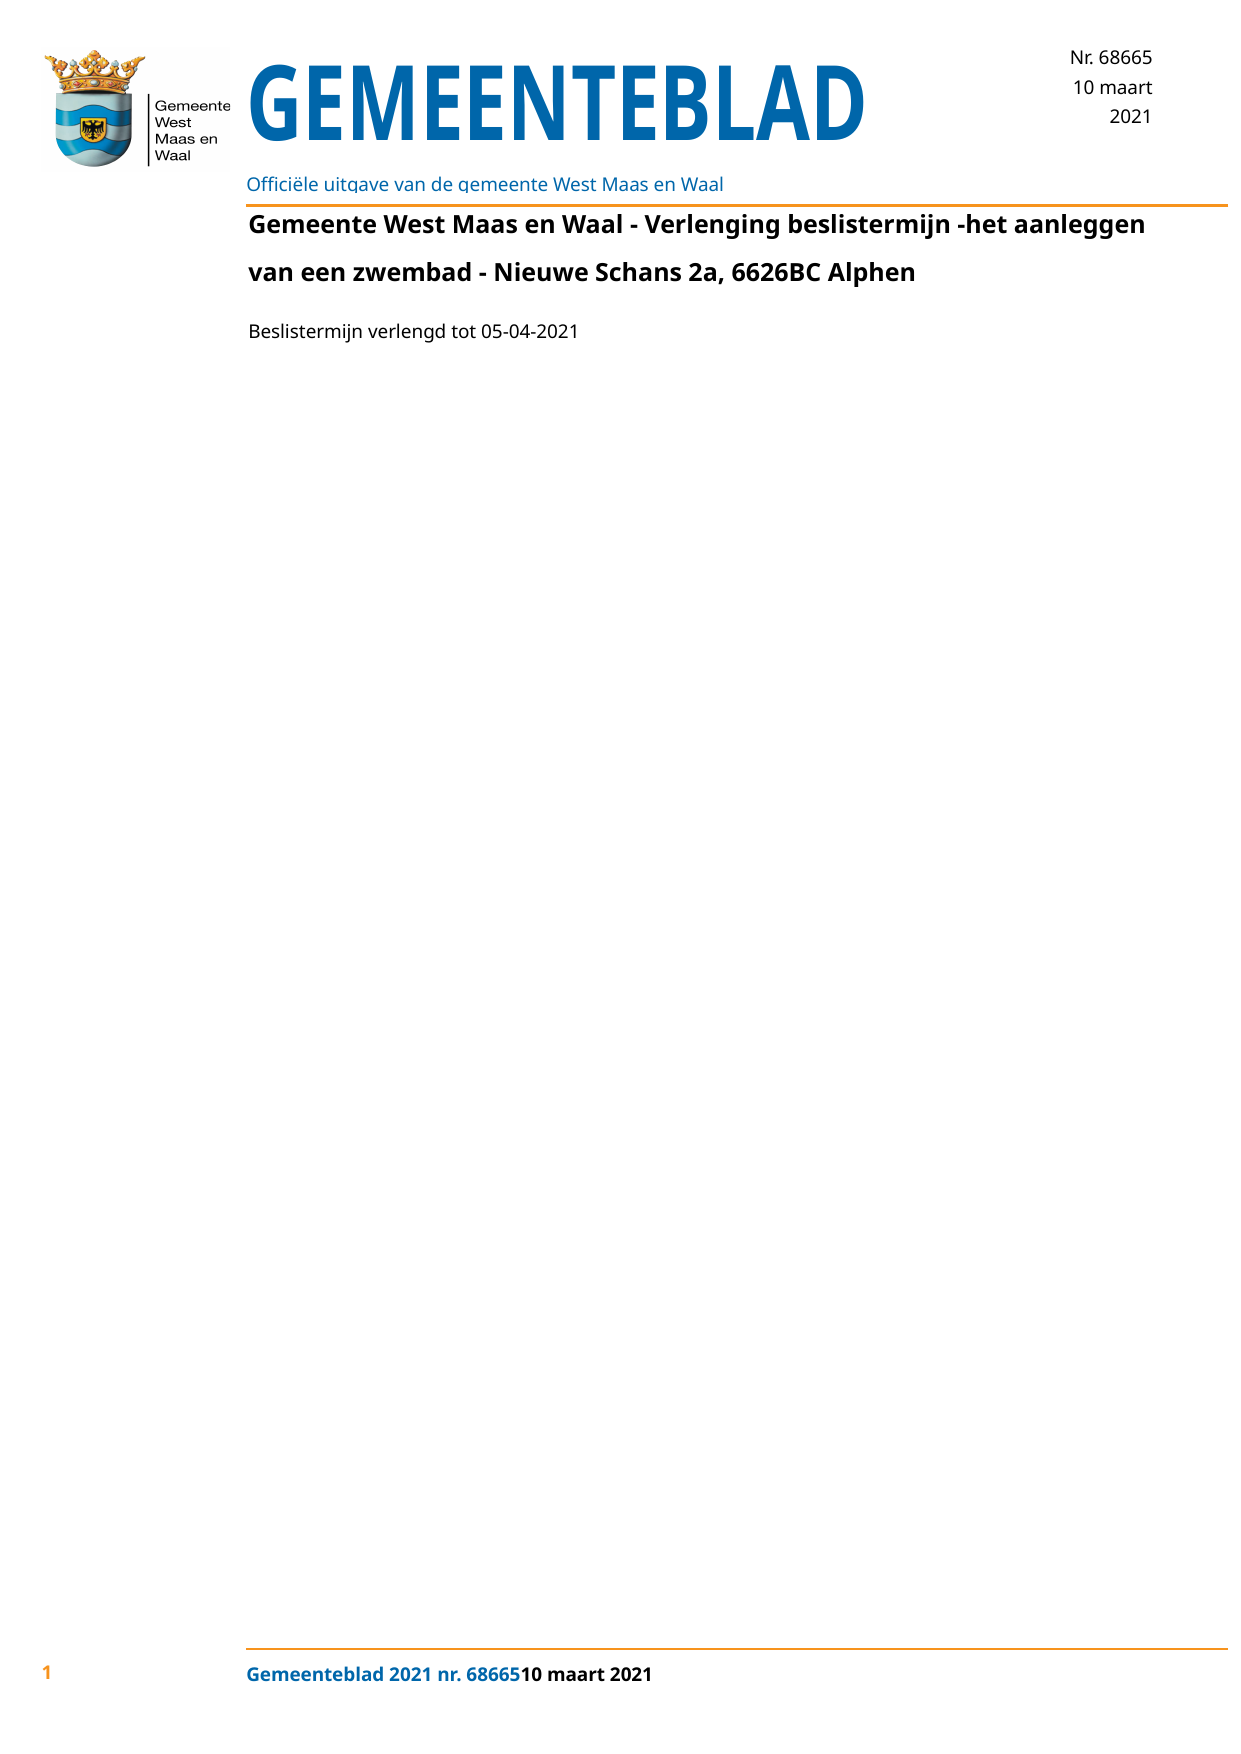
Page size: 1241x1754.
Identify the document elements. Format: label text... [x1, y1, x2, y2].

text Gemeente West Maas en Waal - Verlenging beslistermijn -het aanleggen van een zwembad - Nieuwe Schans 2a, 6626BC Alphen [248, 207, 1152, 288]
text Beslistermijn verlengd tot 05-04-2021 [248, 318, 1152, 344]
picture [41, 47, 231, 172]
